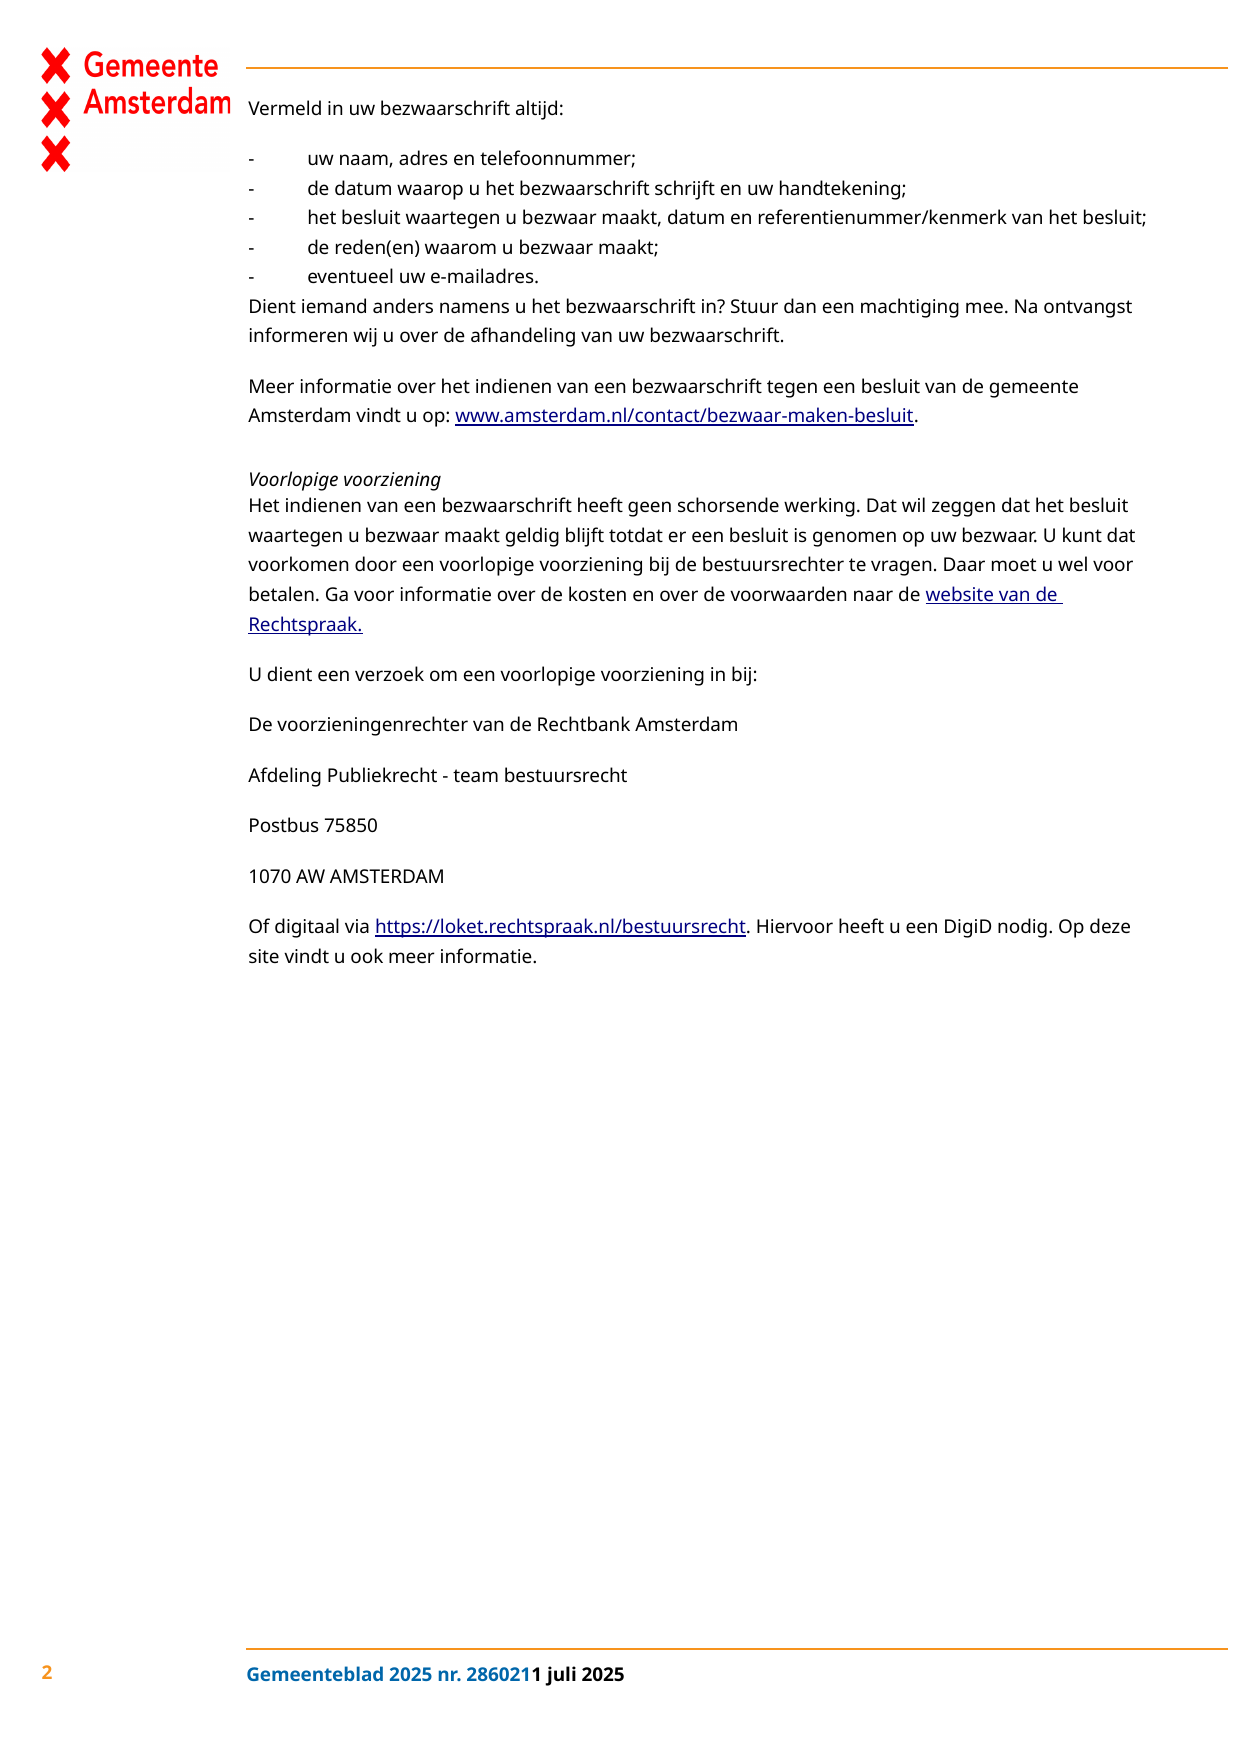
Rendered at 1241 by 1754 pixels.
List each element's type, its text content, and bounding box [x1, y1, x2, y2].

text Afdeling Publiekrecht - team bestuursrecht [248, 762, 1152, 788]
text Het indienen van een bezwaarschrift heeft geen schorsende werking. Dat wil zeggen dat het besluit waartegen u bezwaar maakt geldig blijft totdat er een besluit is genomen op uw bezwaar. U kunt dat voorkomen door een voorlopige voorziening bij de bestuursrechter te vragen. Daar moet u wel voor betalen. Ga voor informatie over de kosten en over de voorwaarden naar de website van de Rechtspraak. [248, 492, 1152, 636]
list de datum waarop u het bezwaarschrift schrijft en uw handtekening; [248, 175, 1152, 201]
text Dient iemand anders namens u het bezwaarschrift in? Stuur dan een machtiging mee. Na ontvangst informeren wij u over de afhandeling van uw bezwaarschrift. [248, 293, 1152, 348]
list uw naam, adres en telefoonnummer; [248, 145, 1152, 171]
text Meer informatie over het indienen van een bezwaarschrift tegen een besluit van de gemeente Amsterdam vindt u op: www.amsterdam.nl/contact/bezwaar-maken-besluit. [248, 373, 1152, 428]
text Vermeld in uw bezwaarschrift altijd: [248, 95, 1152, 121]
picture [41, 47, 231, 172]
text Voorlopige voorziening [248, 467, 1152, 492]
text U dient een verzoek om een voorlopige voorziening in bij: [248, 661, 1152, 687]
list de reden(en) waarom u bezwaar maakt; [248, 234, 1152, 260]
text Postbus 75850 [248, 812, 1152, 838]
text Of digitaal via https://loket.rechtspraak.nl/bestuursrecht. Hiervoor heeft u een DigiD nodig. Op deze site vindt u ook meer informatie. [248, 913, 1152, 968]
text De voorzieningenrechter van de Rechtbank Amsterdam [248, 712, 1152, 737]
text 1070 AW AMSTERDAM [248, 863, 1152, 888]
list het besluit waartegen u bezwaar maakt, datum en referentienummer/kenmerk van het besluit; [248, 204, 1152, 230]
list eventueel uw e-mailadres. [248, 263, 1152, 289]
